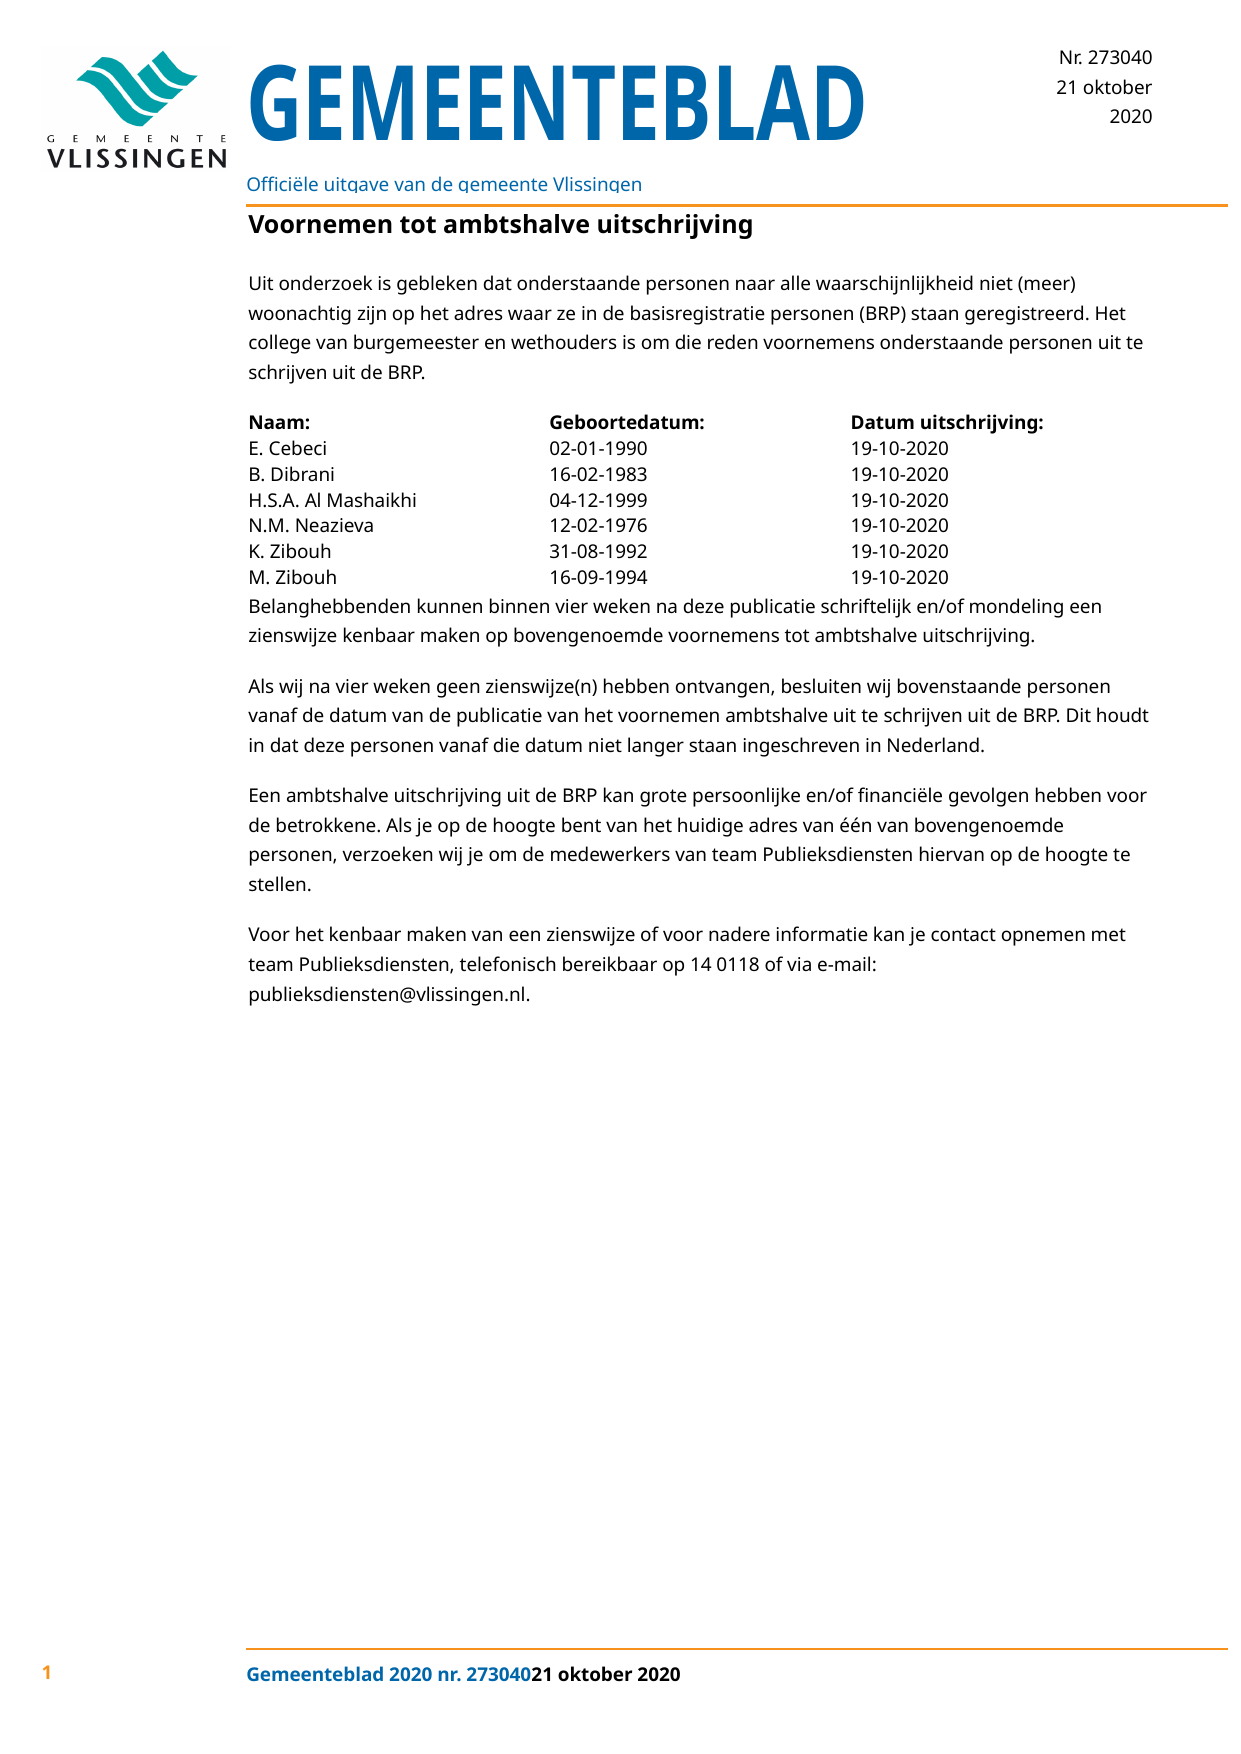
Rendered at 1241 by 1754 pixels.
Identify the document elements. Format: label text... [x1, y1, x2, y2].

text Belanghebbenden kunnen binnen vier weken na deze publicatie schriftelijk en/of mondeling een zienswijze kenbaar maken op bovengenoemde voornemens tot ambtshalve uitschrijving. [248, 593, 1152, 648]
text Voornemen tot ambtshalve uitschrijving [248, 207, 1152, 241]
table_header Naam: [248, 410, 549, 435]
picture [41, 47, 231, 172]
text Een ambtshalve uitschrijving uit de BRP kan grote persoonlijke en/of financiële gevolgen hebben voor de betrokkene. Als je op de hoogte bent van het huidige adres van één van bovengenoemde personen, verzoeken wij je om de medewerkers van team Publieksdiensten hiervan op de hoogte te stellen. [248, 782, 1152, 897]
table_cell 02-01-1990 [549, 435, 850, 461]
table_cell K. Zibouh [248, 538, 549, 564]
table_cell N.M. Neazieva [248, 513, 549, 538]
table_cell 19-10-2020 [850, 538, 1152, 564]
table_header Geboortedatum: [549, 410, 850, 435]
table_cell 31-08-1992 [549, 538, 850, 564]
table_cell M. Zibouh [248, 564, 549, 590]
text Als wij na vier weken geen zienswijze(n) hebben ontvangen, besluiten wij bovenstaande personen vanaf de datum van de publicatie van het voornemen ambtshalve uit te schrijven uit de BRP. Dit houdt in dat deze personen vanaf die datum niet langer staan ingeschreven in Nederland. [248, 673, 1152, 758]
table_cell H.S.A. Al Mashaikhi [248, 487, 549, 512]
table_cell 19-10-2020 [850, 487, 1152, 512]
table_cell 19-10-2020 [850, 513, 1152, 538]
table_cell 16-02-1983 [549, 461, 850, 487]
table_cell B. Dibrani [248, 461, 549, 487]
table_cell 16-09-1994 [549, 564, 850, 590]
table_cell 12-02-1976 [549, 513, 850, 538]
text Uit onderzoek is gebleken dat onderstaande personen naar alle waarschijnlijkheid niet (meer) woonachtig zijn op het adres waar ze in de basisregistratie personen (BRP) staan geregistreerd. Het college van burgemeester en wethouders is om die reden voornemens onderstaande personen uit te schrijven uit de BRP. [248, 270, 1152, 385]
table_cell E. Cebeci [248, 435, 549, 461]
table_cell 19-10-2020 [850, 564, 1152, 590]
table_cell 19-10-2020 [850, 461, 1152, 487]
text Voor het kenbaar maken van een zienswijze of voor nadere informatie kan je contact opnemen met team Publieksdiensten, telefonisch bereikbaar op 14 0118 of via e-mail: publieksdiensten@vlissingen.nl. [248, 922, 1152, 1007]
table_header Datum uitschrijving: [850, 410, 1152, 435]
table_cell 19-10-2020 [850, 435, 1152, 461]
table_cell 04-12-1999 [549, 487, 850, 512]
